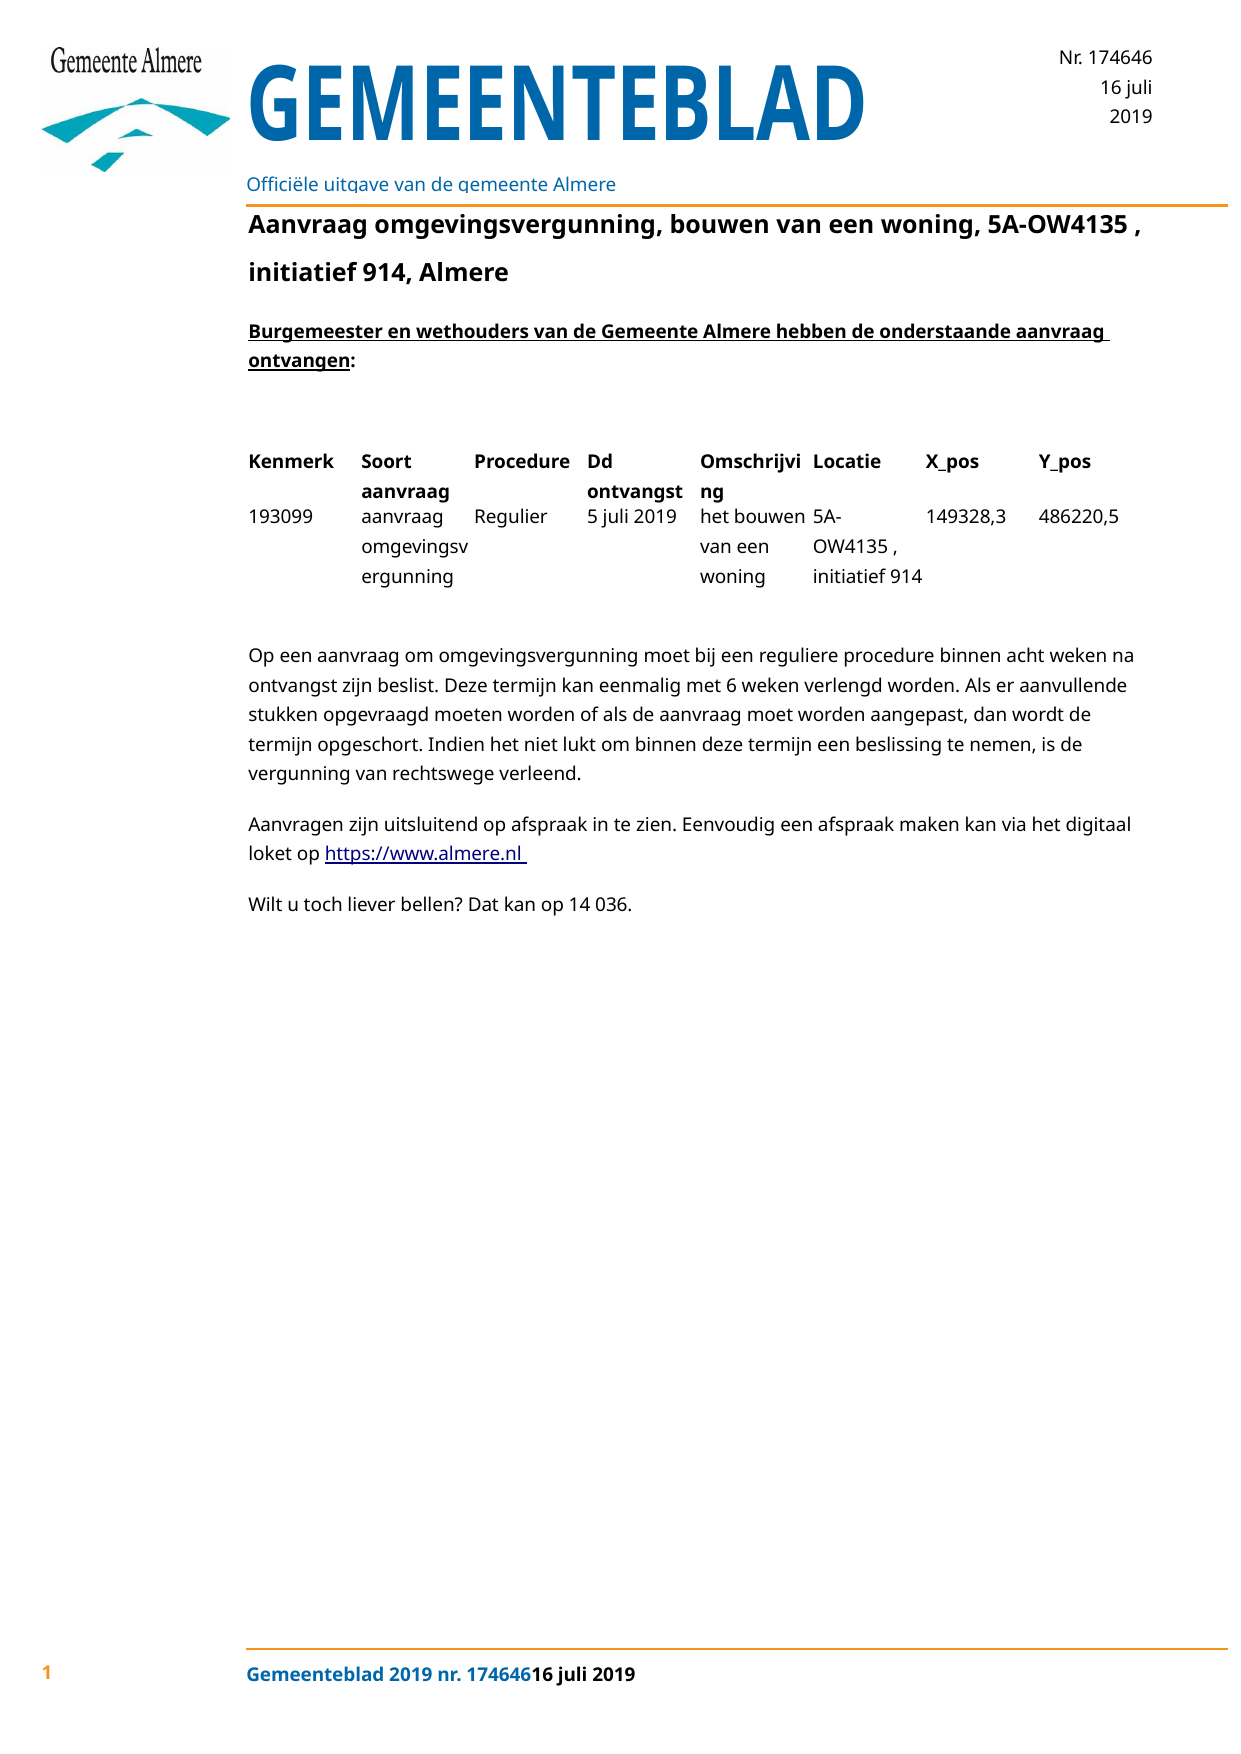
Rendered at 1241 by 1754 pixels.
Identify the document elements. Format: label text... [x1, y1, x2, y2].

text Wilt u toch liever bellen? Dat kan op 14 036. [248, 891, 1152, 917]
table_header Procedure [474, 449, 587, 504]
text Aanvragen zijn uitsluitend op afspraak in te zien. Eenvoudig een afspraak maken kan via het digitaal loket op https://www.almere.nl [248, 811, 1152, 866]
text Aanvraag omgevingsvergunning, bouwen van een woning, 5A-OW4135 , initiatief 914, Almere [248, 207, 1152, 288]
table_header X_pos [926, 449, 1038, 504]
table_cell aanvraag omgevingsvergunning [361, 504, 474, 589]
table_cell Regulier [474, 504, 587, 589]
table_cell 5A-OW4135 , initiatief 914 [813, 504, 926, 589]
table_header Kenmerk [248, 449, 361, 504]
text Op een aanvraag om omgevingsvergunning moet bij een reguliere procedure binnen acht weken na ontvangst zijn beslist. Deze termijn kan eenmalig met 6 weken verlengd worden. Als er aanvullende stukken opgevraagd moeten worden of als de aanvraag moet worden aangepast, dan wordt de termijn opgeschort. Indien het niet lukt om binnen deze termijn een beslissing te nemen, is de vergunning van rechtswege verleend. [248, 642, 1152, 786]
table_cell 5 juli 2019 [587, 504, 700, 589]
table_header Omschrijving [700, 449, 813, 504]
table_cell 149328,3 [926, 504, 1038, 589]
table_header Locatie [813, 449, 926, 504]
table_header Y_pos [1039, 449, 1152, 504]
table_header Soort aanvraag [361, 449, 474, 504]
table_cell het bouwen van een woning [700, 504, 813, 589]
table_cell 193099 [248, 504, 361, 589]
table_header Dd ontvangst [587, 449, 700, 504]
text Burgemeester en wethouders van de Gemeente Almere hebben de onderstaande aanvraag ontvangen: [248, 318, 1152, 373]
table_cell 486220,5 [1039, 504, 1152, 589]
picture [41, 47, 231, 172]
